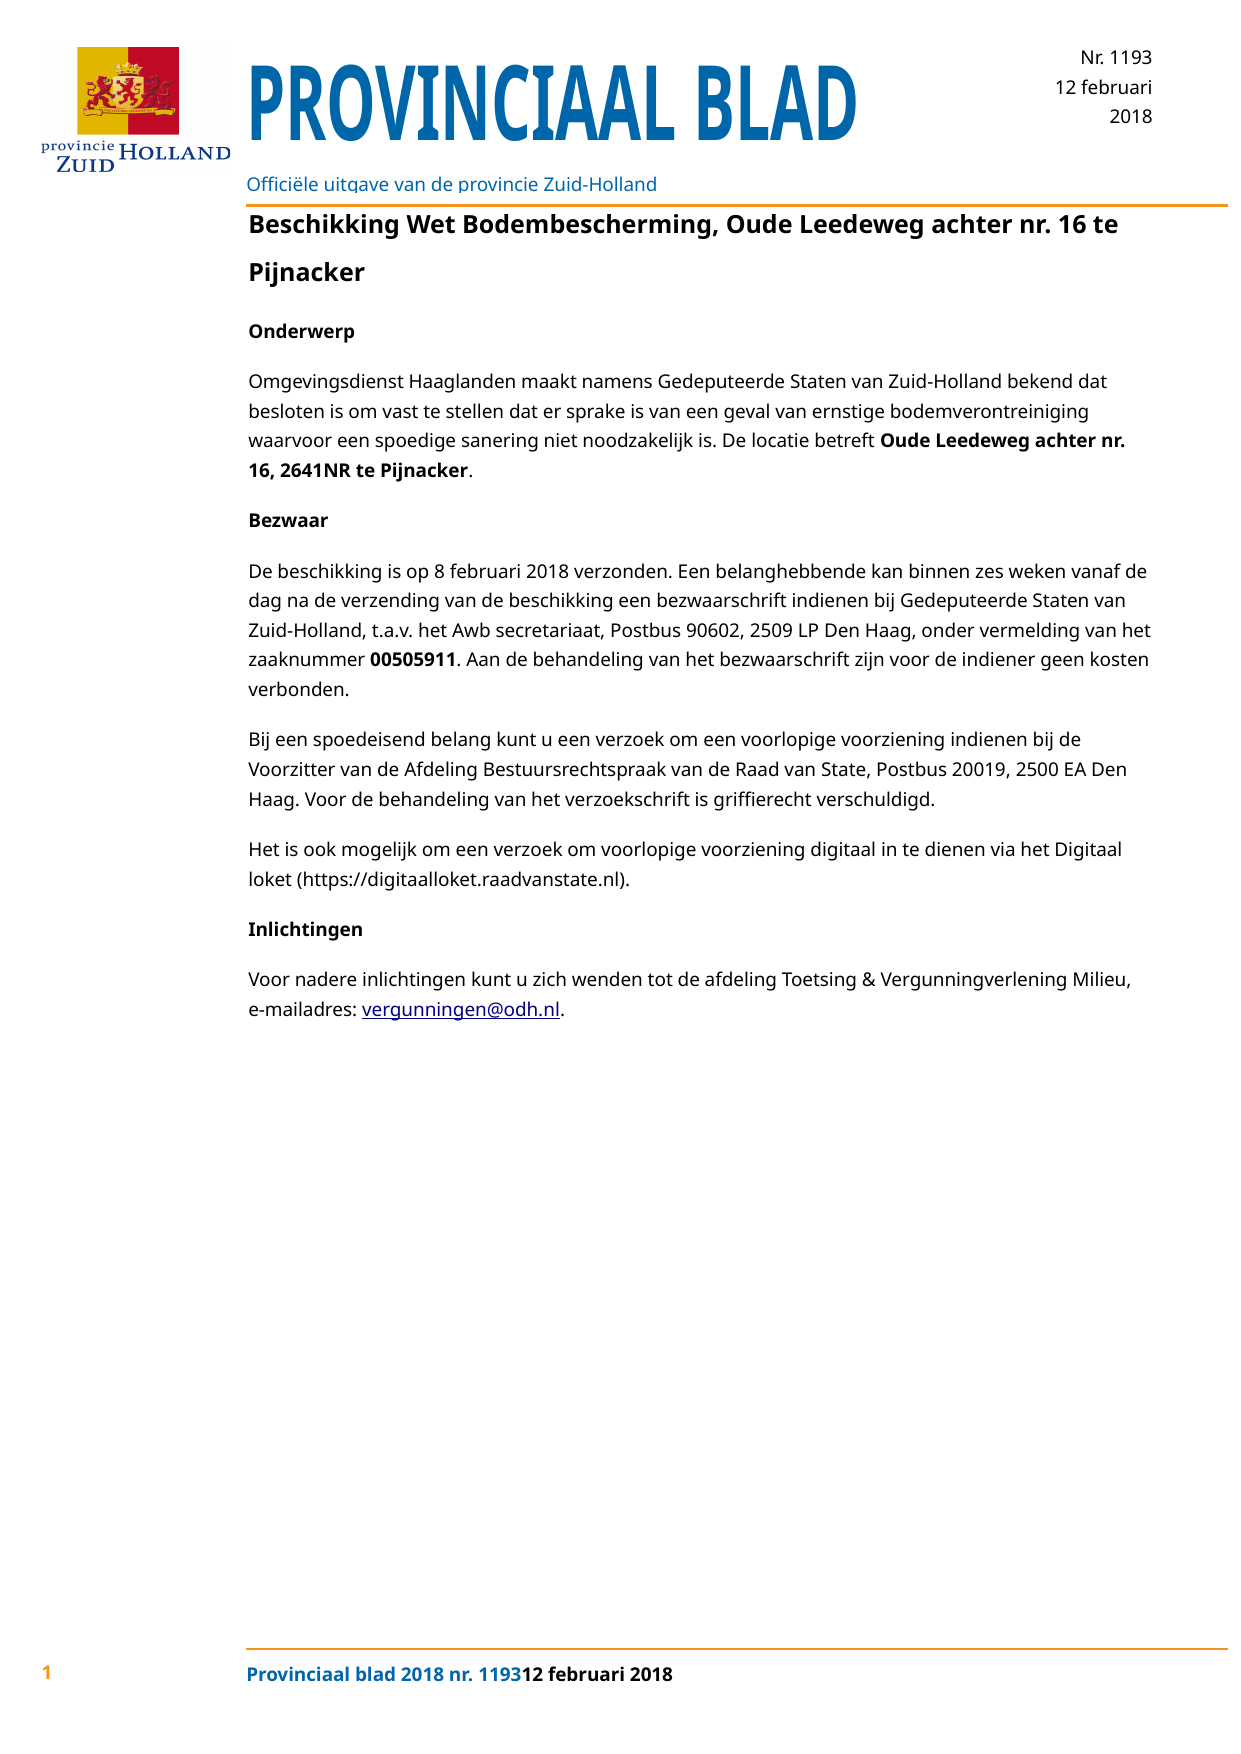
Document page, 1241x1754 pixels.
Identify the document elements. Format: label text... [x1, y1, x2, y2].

text Het is ook mogelijk om een verzoek om voorlopige voorziening digitaal in te dienen via het Digitaal loket (https://digitaalloket.raadvanstate.nl). [248, 836, 1152, 892]
text Onderwerp [248, 318, 1152, 344]
text Omgevingsdienst Haaglanden maakt namens Gedeputeerde Staten van Zuid-Holland bekend dat besloten is om vast te stellen dat er sprake is van een geval van ernstige bodemverontreiniging waarvoor een spoedige sanering niet noodzakelijk is. De locatie betreft Oude Leedeweg achter nr. 16, 2641NR te Pijnacker. [248, 368, 1152, 483]
text Bezwaar [248, 507, 1152, 533]
text Bij een spoedeisend belang kunt u een verzoek om een voorlopige voorziening indienen bij de Voorzitter van de Afdeling Bestuursrechtspraak van de Raad van State, Postbus 20019, 2500 EA Den Haag. Voor de behandeling van het verzoekschrift is griffierecht verschuldigd. [248, 727, 1152, 812]
text Voor nadere inlichtingen kunt u zich wenden tot de afdeling Toetsing & Vergunningverlening Milieu, e-mailadres: vergunningen@odh.nl. [248, 967, 1152, 1022]
picture [41, 47, 231, 172]
text Inlichtingen [248, 916, 1152, 942]
text De beschikking is op 8 februari 2018 verzonden. Een belanghebbende kan binnen zes weken vanaf de dag na de verzending van de beschikking een bezwaarschrift indienen bij Gedeputeerde Staten van Zuid-Holland, t.a.v. het Awb secretariaat, Postbus 90602, 2509 LP Den Haag, onder vermelding van het zaaknummer 00505911. Aan de behandeling van het bezwaarschrift zijn voor de indiener geen kosten verbonden. [248, 558, 1152, 702]
text Beschikking Wet Bodembescherming, Oude Leedeweg achter nr. 16 te Pijnacker [248, 207, 1152, 288]
